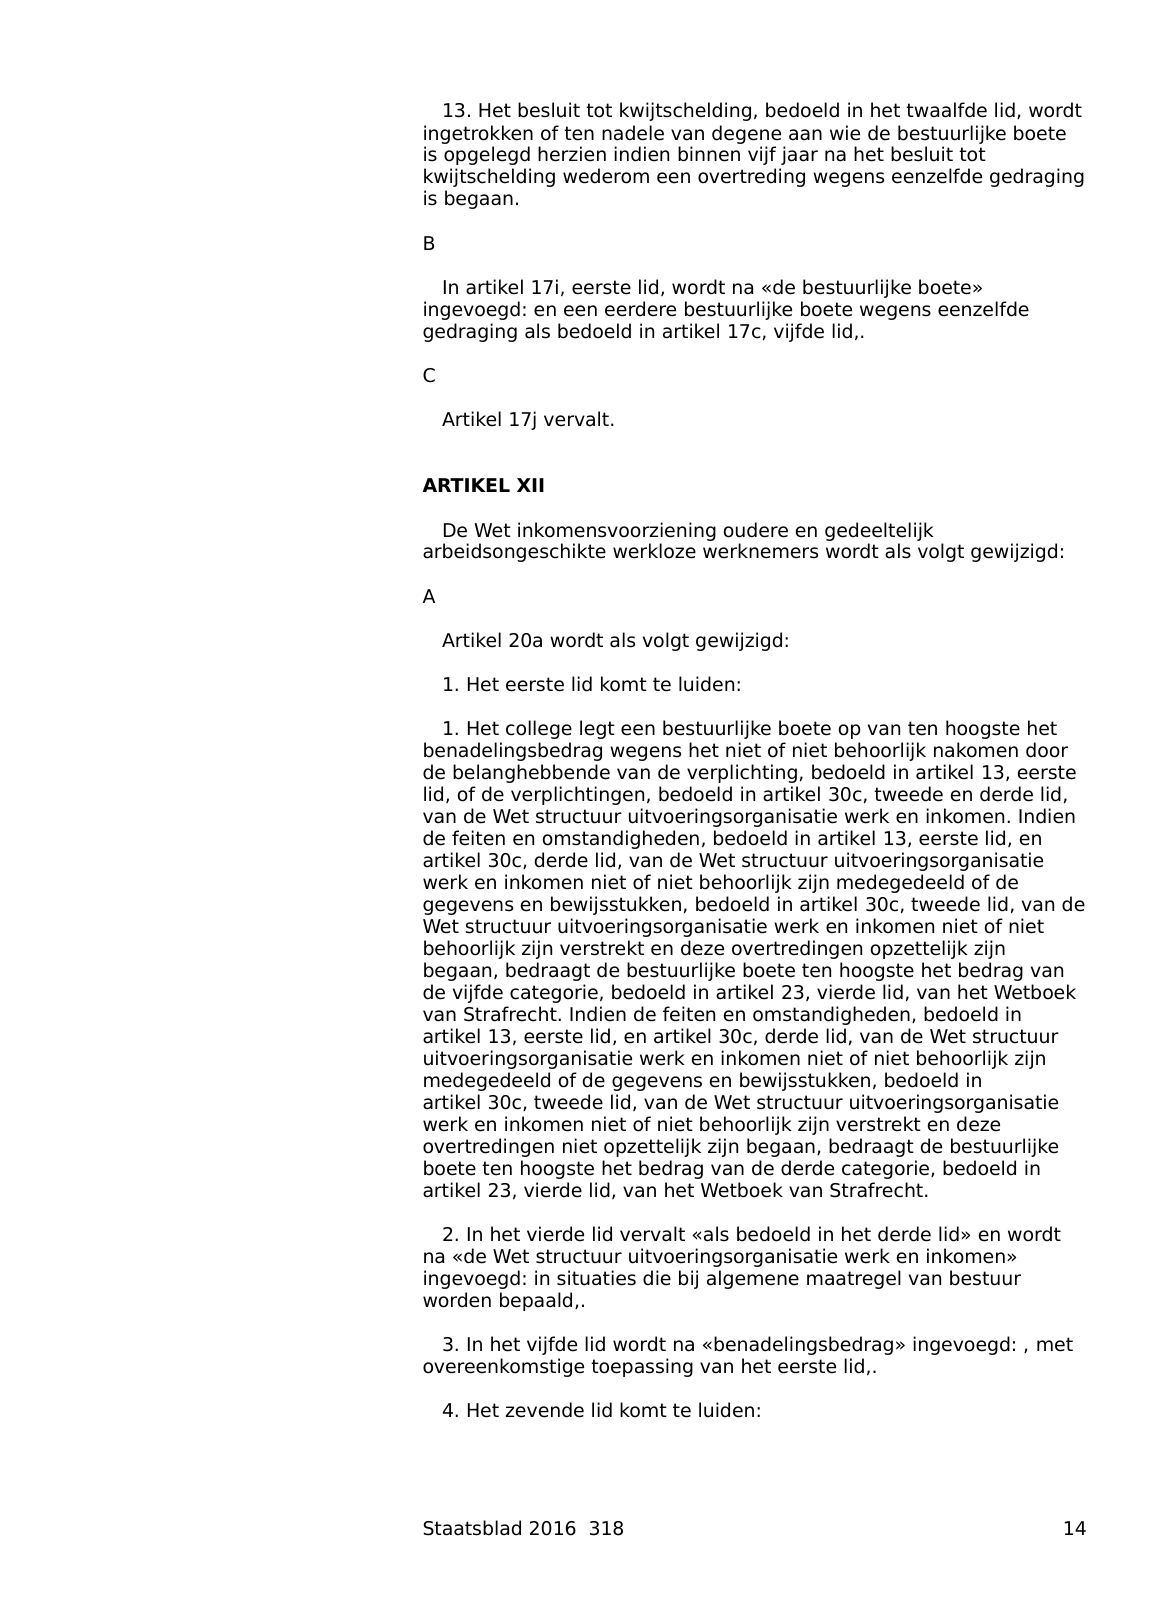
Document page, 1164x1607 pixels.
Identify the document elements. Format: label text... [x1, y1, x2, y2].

text 13. Het besluit tot kwijtschelding, bedoeld in het twaalfde lid, wordt ingetrokken of ten nadele van degene aan wie de bestuurlijke boete is opgelegd herzien indien binnen vijf jaar na het besluit tot kwijtschelding wederom een overtreding wegens eenzelfde gedraging is begaan. [422, 100, 1087, 210]
text C [422, 365, 1087, 387]
subtitle ARTIKEL XII [422, 475, 1087, 497]
text 2. In het vierde lid vervalt «als bedoeld in het derde lid» en wordt na «de Wet structuur uitvoeringsorganisatie werk en inkomen» ingevoegd: in situaties die bij algemene maatregel van bestuur worden bepaald,. [422, 1224, 1087, 1312]
text B [422, 232, 1087, 254]
text De Wet inkomensvoorziening oudere en gedeeltelijk arbeidsongeschikte werkloze werknemers wordt als volgt gewijzigd: [422, 519, 1087, 563]
text Artikel 20a wordt als volgt gewijzigd: [422, 630, 1087, 652]
text A [422, 586, 1087, 608]
text 3. In het vijfde lid wordt na «benadelingsbedrag» ingevoegd: , met overeenkomstige toepassing van het eerste lid,. [422, 1334, 1087, 1378]
text 1. Het eerste lid komt te luiden: [422, 674, 1087, 696]
text In artikel 17i, eerste lid, wordt na «de bestuurlijke boete» ingevoegd: en een eerdere bestuurlijke boete wegens eenzelfde gedraging als bedoeld in artikel 17c, vijfde lid,. [422, 277, 1087, 343]
text 4. Het zevende lid komt te luiden: [422, 1400, 1087, 1422]
text Artikel 17j vervalt. [422, 409, 1087, 431]
text 1. Het college legt een bestuurlijke boete op van ten hoogste het benadelingsbedrag wegens het niet of niet behoorlijk nakomen door de belanghebbende van de verplichting, bedoeld in artikel 13, eerste lid, of de verplichtingen, bedoeld in artikel 30c, tweede en derde lid, van de Wet structuur uitvoeringsorganisatie werk en inkomen. Indien de feiten en omstandigheden, bedoeld in artikel 13, eerste lid, en artikel 30c, derde lid, van de Wet structuur uitvoeringsorganisatie werk en inkomen niet of niet behoorlijk zijn medegedeeld of de gegevens en bewijsstukken, bedoeld in artikel 30c, tweede lid, van de Wet structuur uitvoeringsorganisatie werk en inkomen niet of niet behoorlijk zijn verstrekt en deze overtredingen opzettelijk zijn begaan, bedraagt de bestuurlijke boete ten hoogste het bedrag van de vijfde categorie, bedoeld in artikel 23, vierde lid, van het Wetboek van Strafrecht. Indien de feiten en omstandigheden, bedoeld in artikel 13, eerste lid, en artikel 30c, derde lid, van de Wet structuur uitvoeringsorganisatie werk en inkomen niet of niet behoorlijk zijn medegedeeld of de gegevens en bewijsstukken, bedoeld in artikel 30c, tweede lid, van de Wet structuur uitvoeringsorganisatie werk en inkomen niet of niet behoorlijk zijn verstrekt en deze overtredingen niet opzettelijk zijn begaan, bedraagt de bestuurlijke boete ten hoogste het bedrag van de derde categorie, bedoeld in artikel 23, vierde lid, van het Wetboek van Strafrecht. [422, 718, 1087, 1202]
